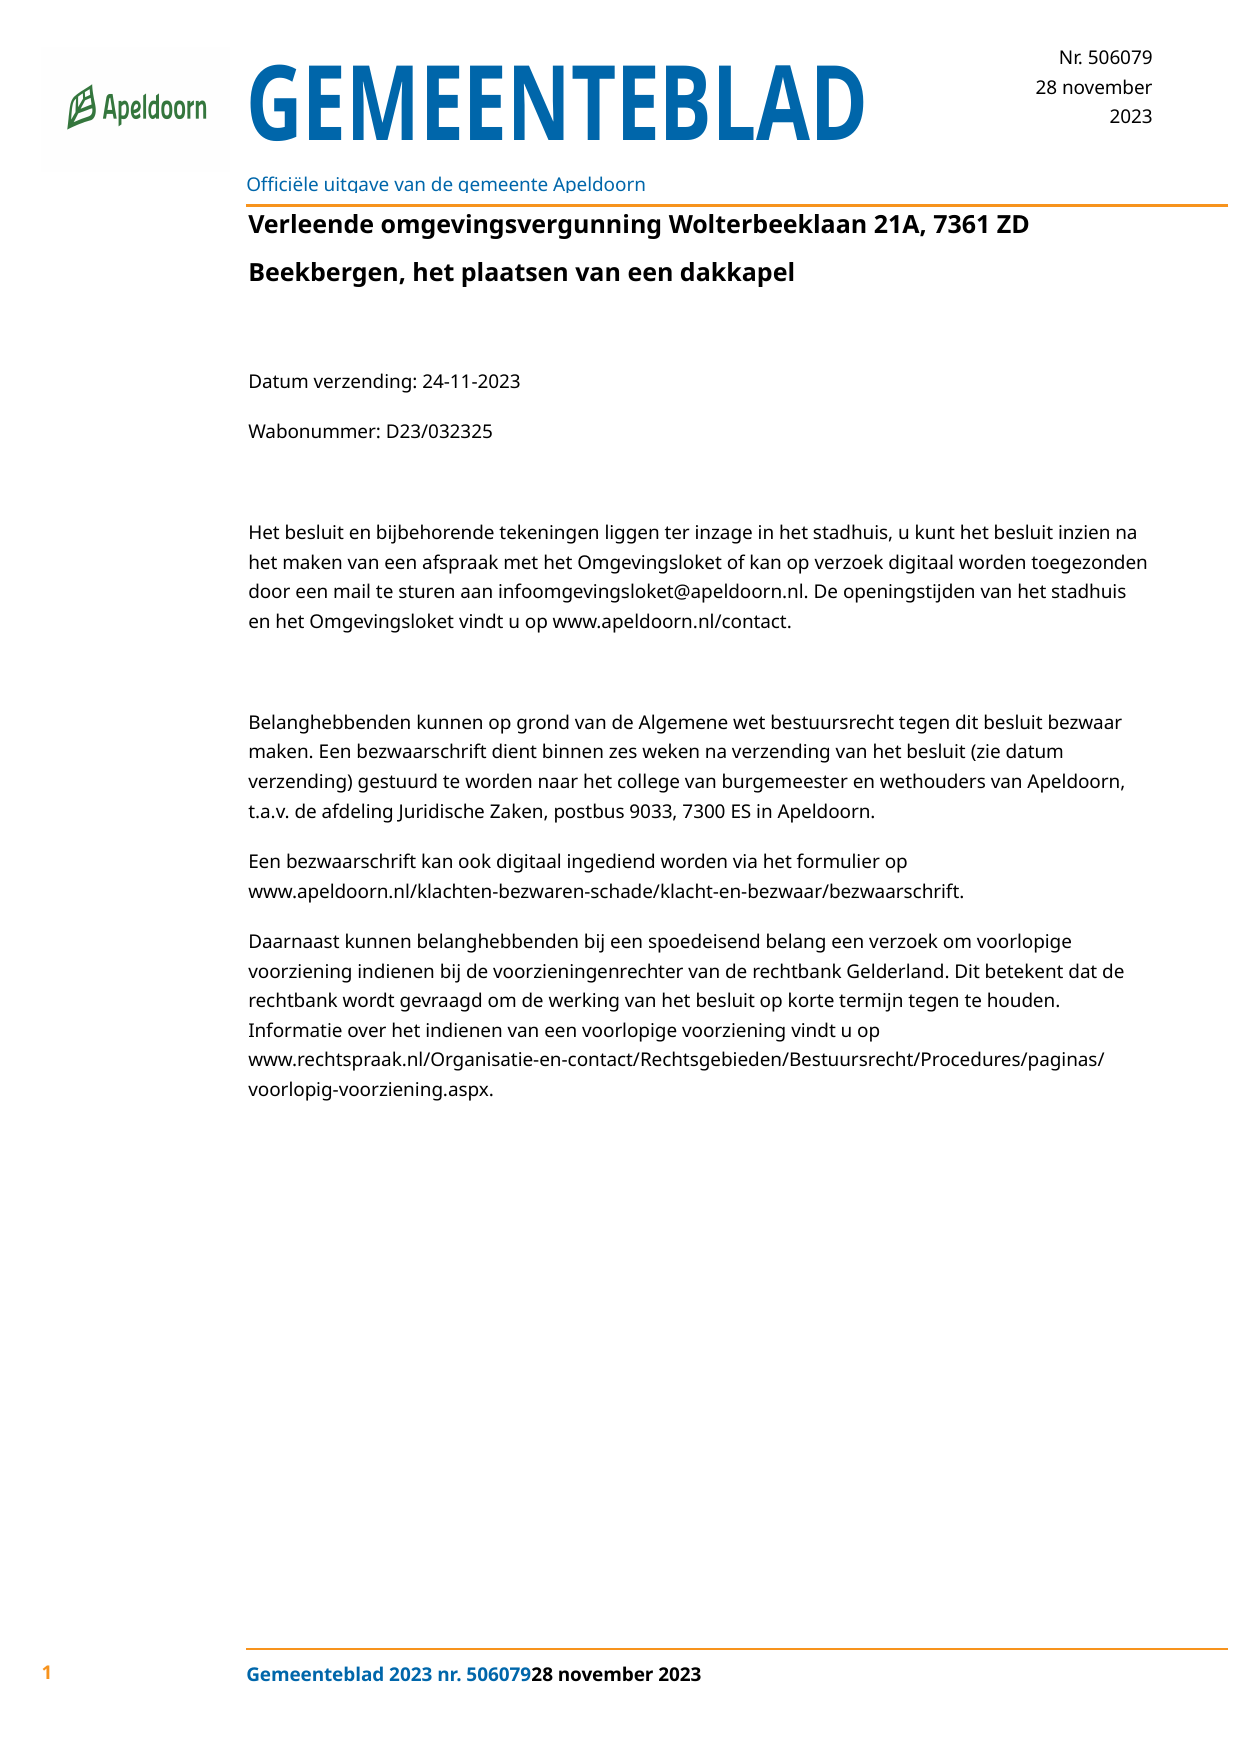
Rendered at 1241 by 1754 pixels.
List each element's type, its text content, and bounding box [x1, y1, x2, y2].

text Wabonummer: D23/032325 [248, 419, 1152, 444]
text Het besluit en bijbehorende tekeningen liggen ter inzage in het stadhuis, u kunt het besluit inzien na het maken van een afspraak met het Omgevingsloket of kan op verzoek digitaal worden toegezonden door een mail te sturen aan infoomgevingsloket@apeldoorn.nl. De openingstijden van het stadhuis en het Omgevingsloket vindt u op www.apeldoorn.nl/contact. [248, 519, 1152, 634]
text Verleende omgevingsvergunning Wolterbeeklaan 21A, 7361 ZD Beekbergen, het plaatsen van een dakkapel [248, 207, 1152, 288]
text Een bezwaarschrift kan ook digitaal ingediend worden via het formulier op www.apeldoorn.nl/klachten-bezwaren-schade/klacht-en-bezwaar/bezwaarschrift. [248, 848, 1152, 904]
text Datum verzending: 24-11-2023 [248, 368, 1152, 394]
text Belanghebbenden kunnen op grond van de Algemene wet bestuursrecht tegen dit besluit bezwaar maken. Een bezwaarschrift dient binnen zes weken na verzending van het besluit (zie datum verzending) gestuurd te worden naar het college van burgemeester en wethouders van Apeldoorn, t.a.v. de afdeling Juridische Zaken, postbus 9033, 7300 ES in Apeldoorn. [248, 709, 1152, 824]
picture [41, 47, 231, 172]
text Daarnaast kunnen belanghebbenden bij een spoedeisend belang een verzoek om voorlopige voorziening indienen bij de voorzieningenrechter van de rechtbank Gelderland. Dit betekent dat de rechtbank wordt gevraagd om de werking van het besluit op korte termijn tegen te houden. Informatie over het indienen van een voorlopige voorziening vindt u op www.rechtspraak.nl/Organisatie-en-contact/Rechtsgebieden/Bestuursrecht/Procedures/paginas/voorlopig-voorziening.aspx. [248, 928, 1152, 1102]
